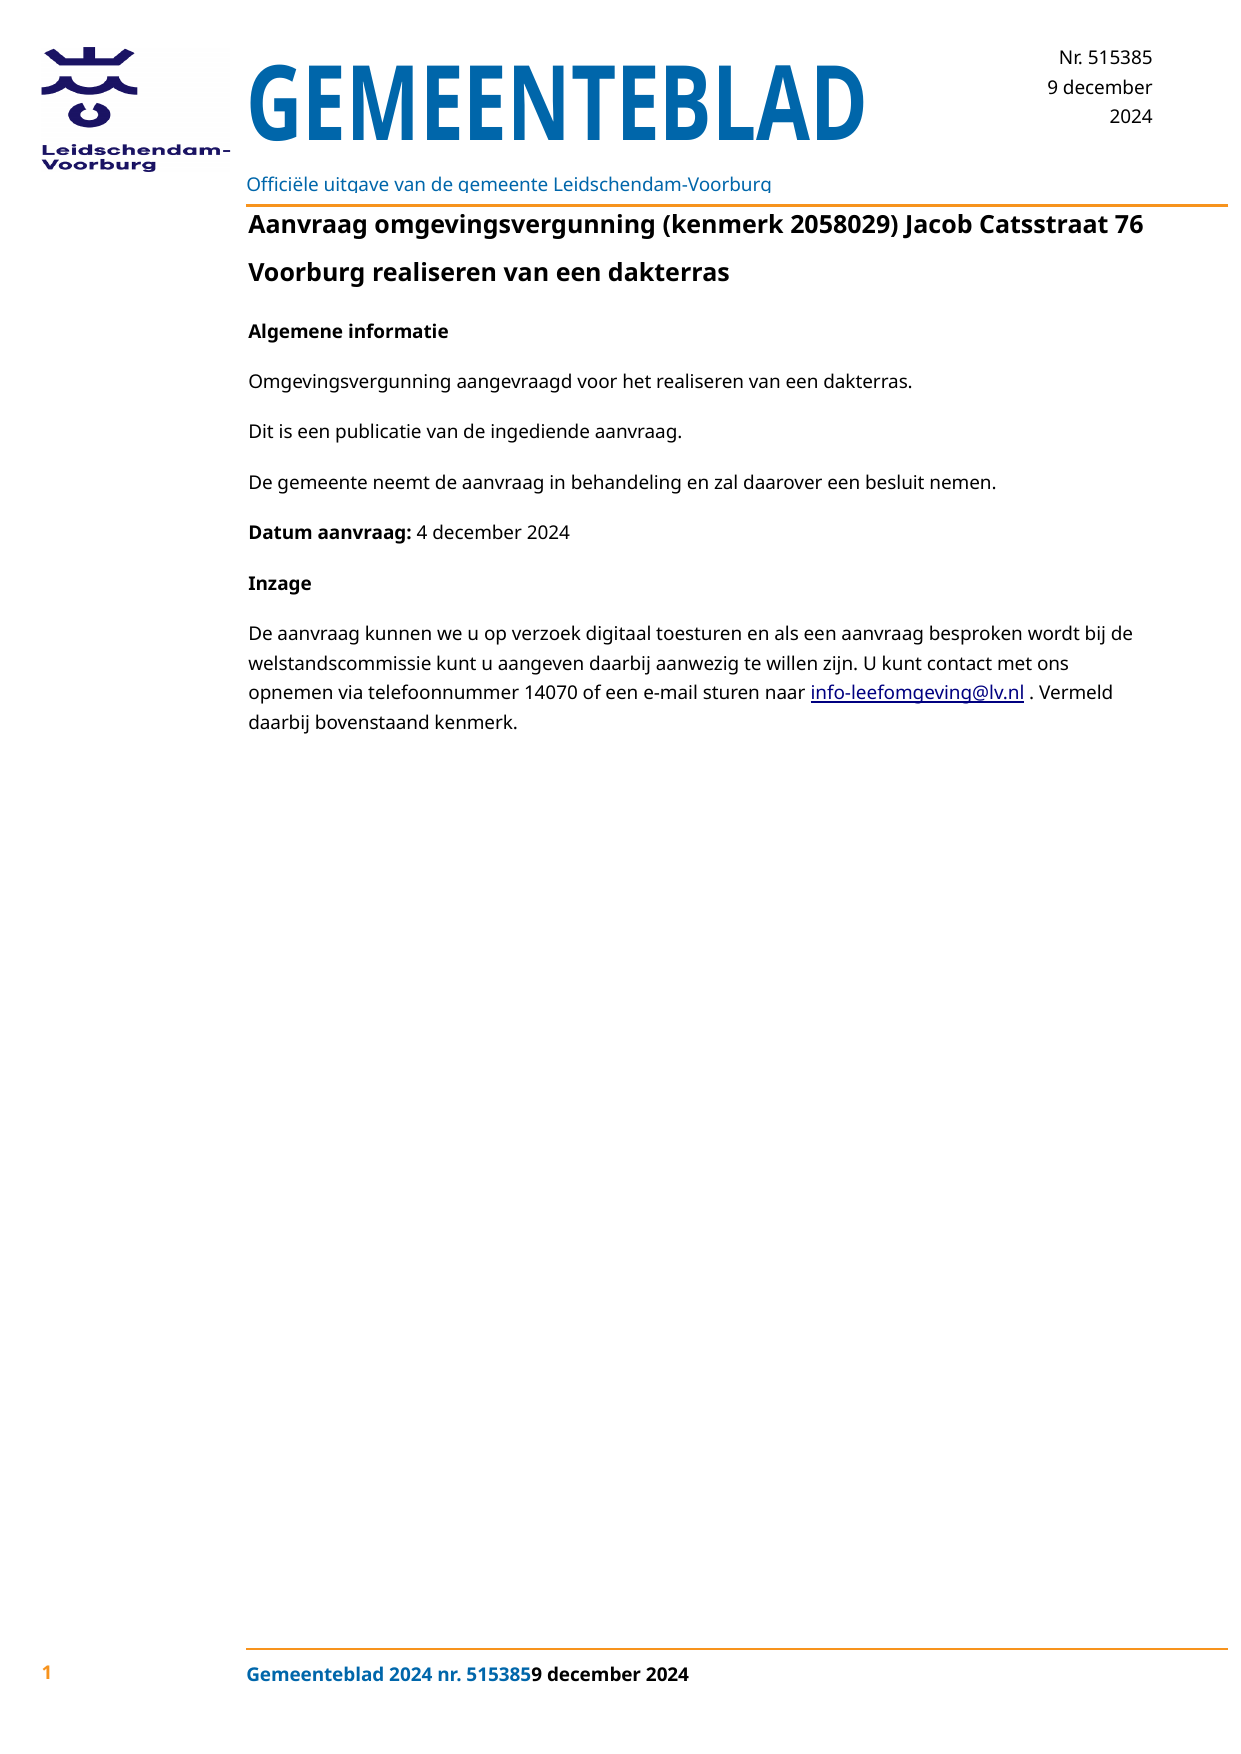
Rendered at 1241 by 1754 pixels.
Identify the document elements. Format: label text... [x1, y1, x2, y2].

text Inzage [248, 570, 1152, 596]
text Dit is een publicatie van de ingediende aanvraag. [248, 419, 1152, 444]
text Datum aanvraag: 4 december 2024 [248, 519, 1152, 545]
text De gemeente neemt de aanvraag in behandeling en zal daarover een besluit nemen. [248, 469, 1152, 495]
text Omgevingsvergunning aangevraagd voor het realiseren van een dakterras. [248, 368, 1152, 394]
picture [41, 47, 231, 172]
text Algemene informatie [248, 318, 1152, 344]
text Aanvraag omgevingsvergunning (kenmerk 2058029) Jacob Catsstraat 76 Voorburg realiseren van een dakterras [248, 207, 1152, 288]
text De aanvraag kunnen we u op verzoek digitaal toesturen en als een aanvraag besproken wordt bij de welstandscommissie kunt u aangeven daarbij aanwezig te willen zijn. U kunt contact met ons opnemen via telefoonnummer 14070 of een e-mail sturen naar info-leefomgeving@lv.nl . Vermeld daarbij bovenstaand kenmerk. [248, 620, 1152, 735]
